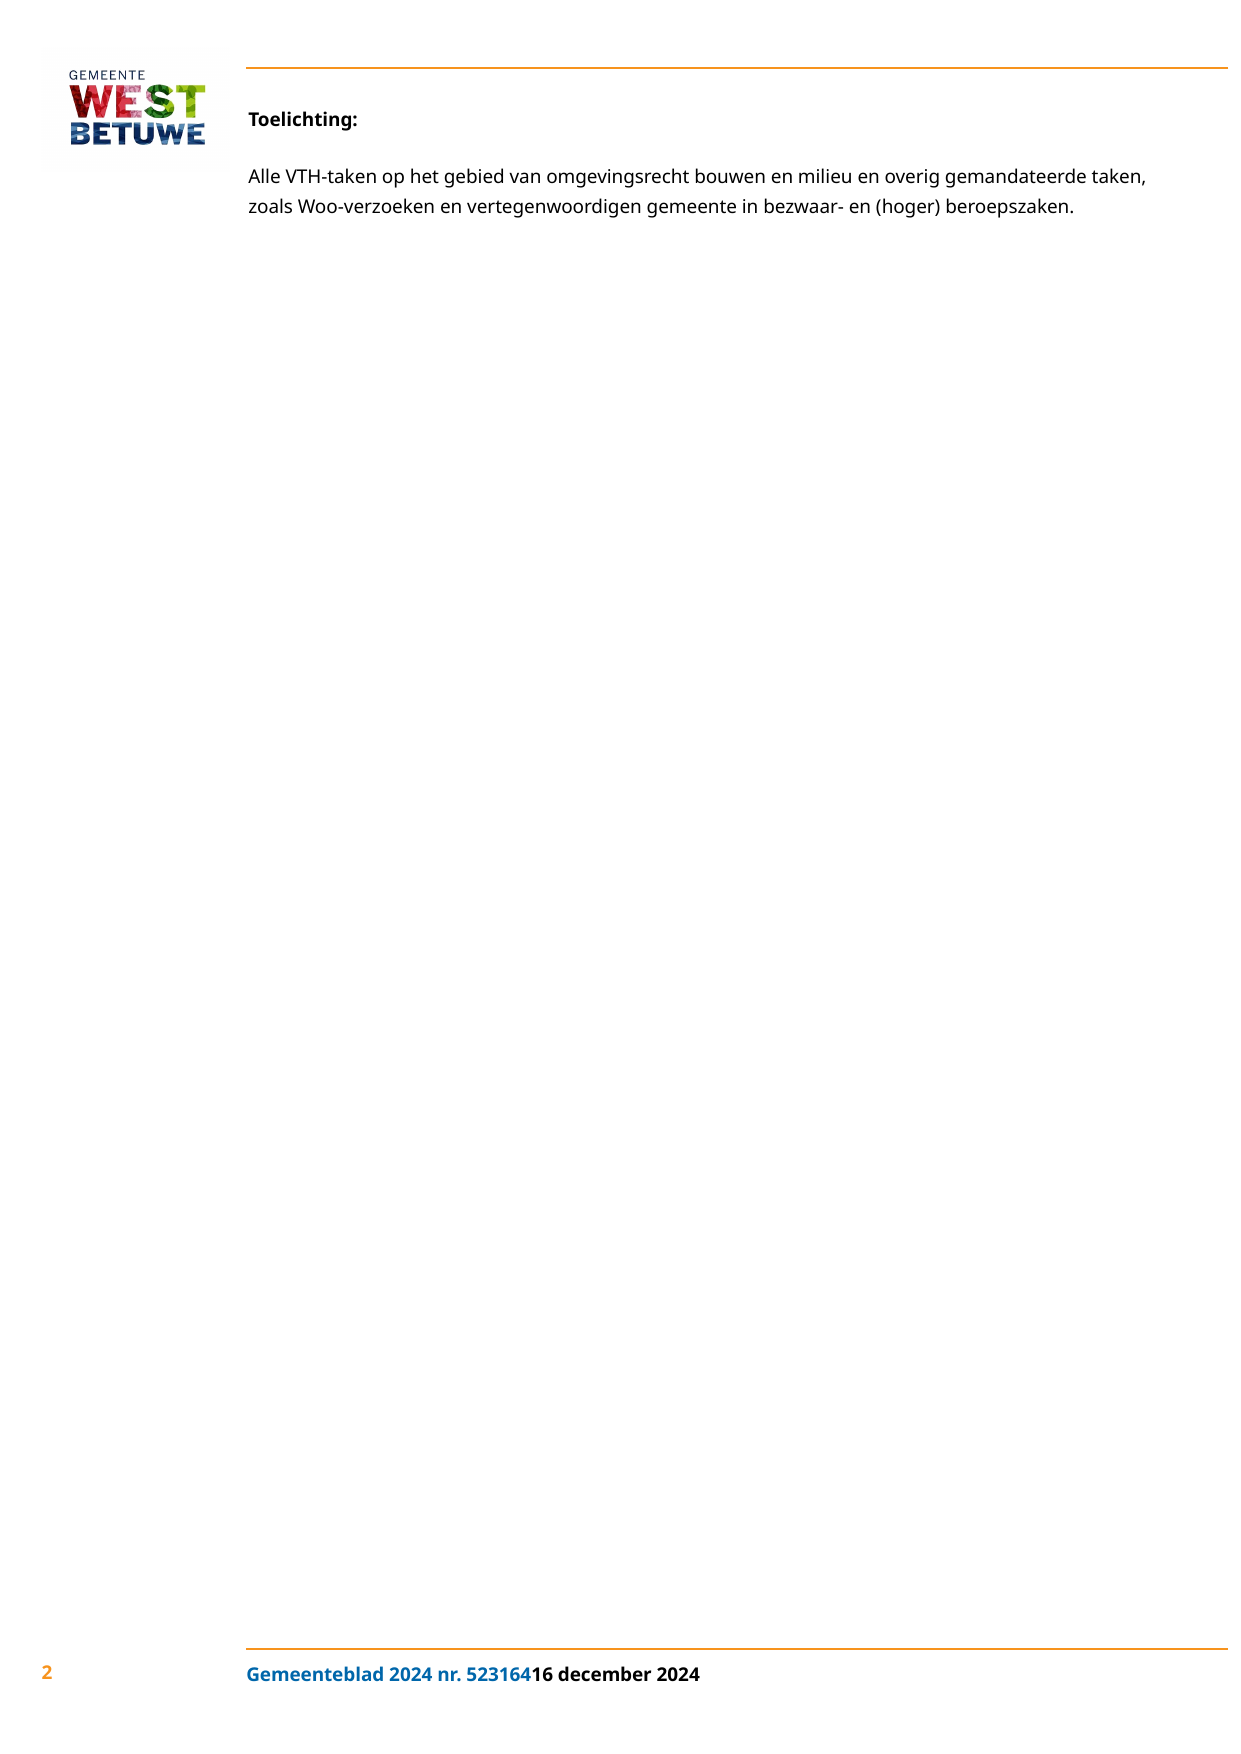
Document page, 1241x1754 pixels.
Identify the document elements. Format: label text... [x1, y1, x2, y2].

picture [41, 47, 231, 172]
text Alle VTH-taken op het gebied van omgevingsrecht bouwen en milieu en overig gemandateerde taken, zoals Woo-verzoeken en vertegenwoordigen gemeente in bezwaar- en (hoger) beroepszaken. [248, 164, 1152, 219]
text Toelichting: [248, 95, 1152, 134]
